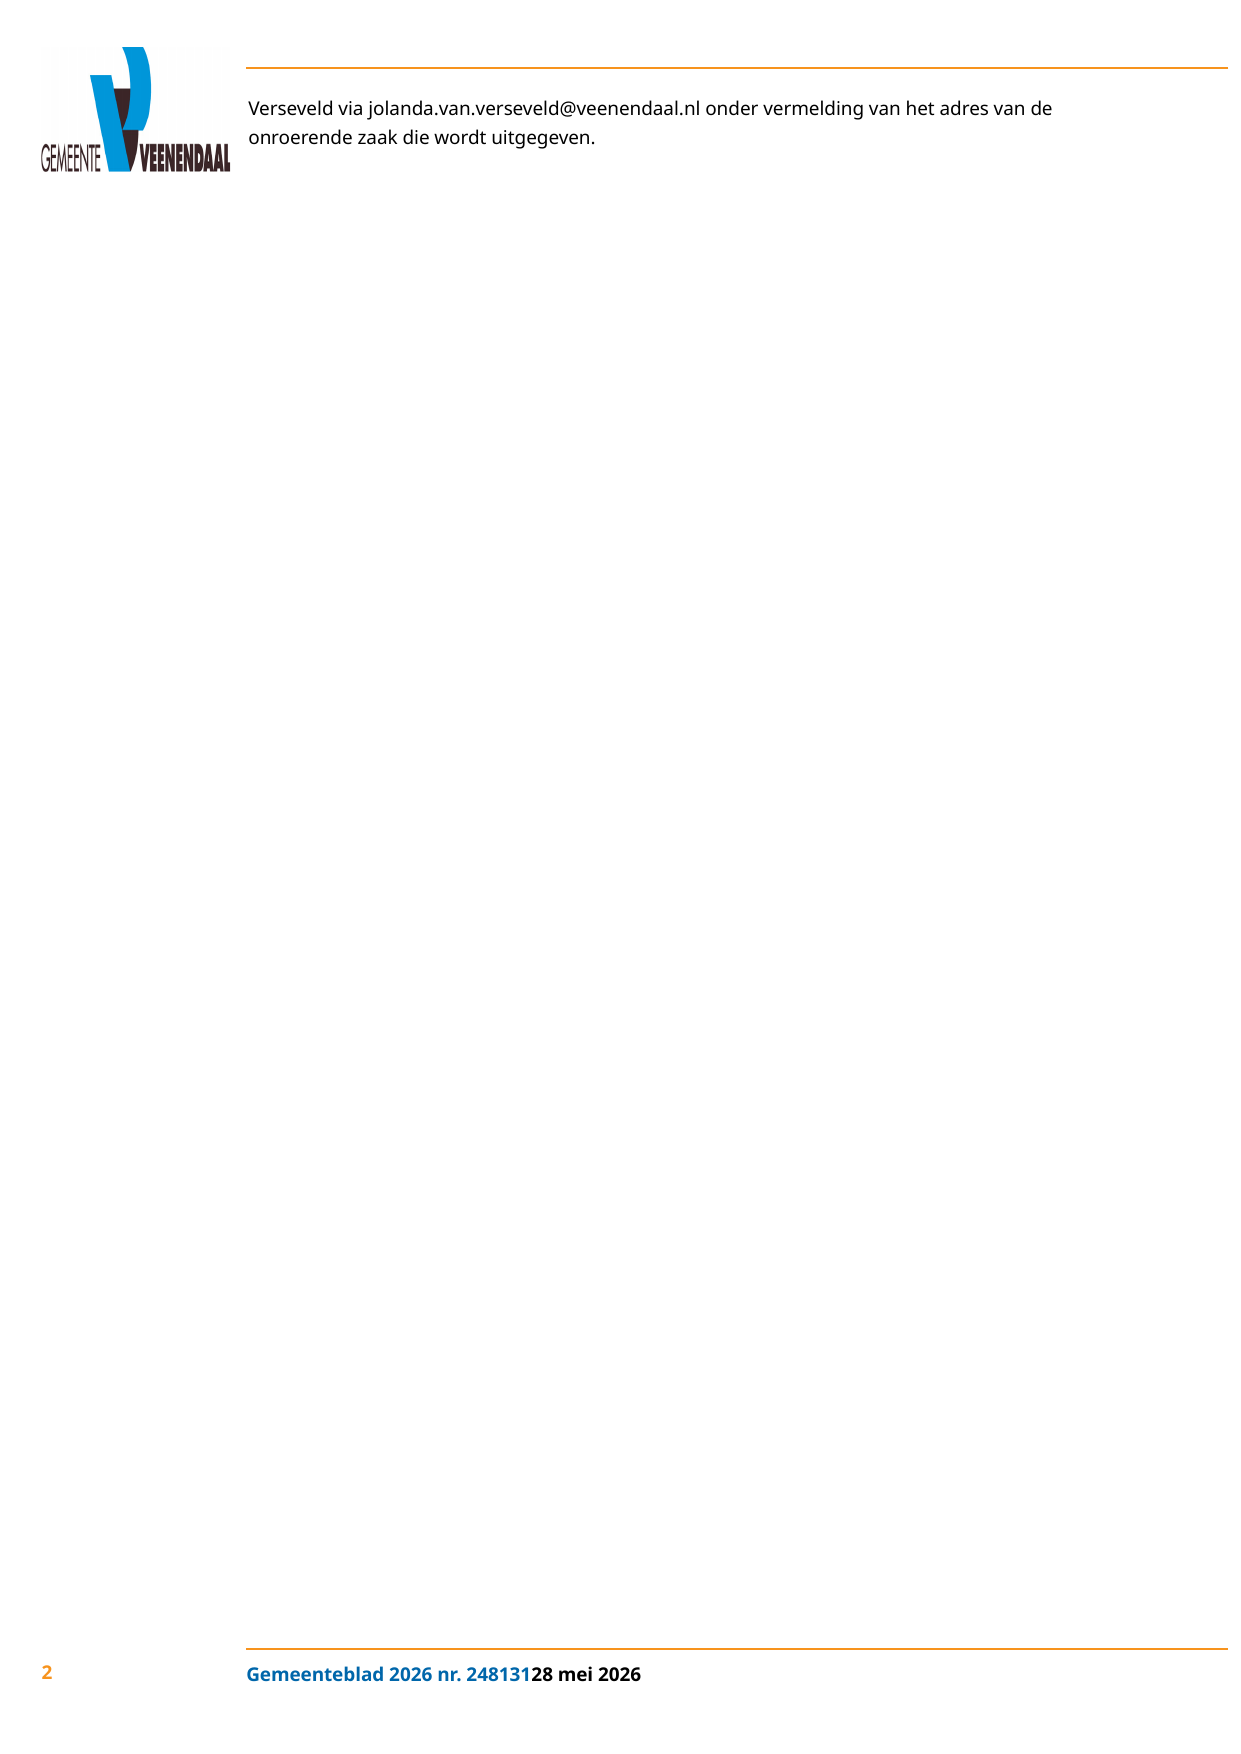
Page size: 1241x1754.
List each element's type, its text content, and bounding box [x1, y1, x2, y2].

picture [41, 47, 130, 172]
picture [123, 47, 231, 172]
text Verseveld via jolanda.van.verseveld@veenendaal.nl onder vermelding van het adres van de onroerende zaak die wordt uitgegeven. [248, 95, 1152, 150]
